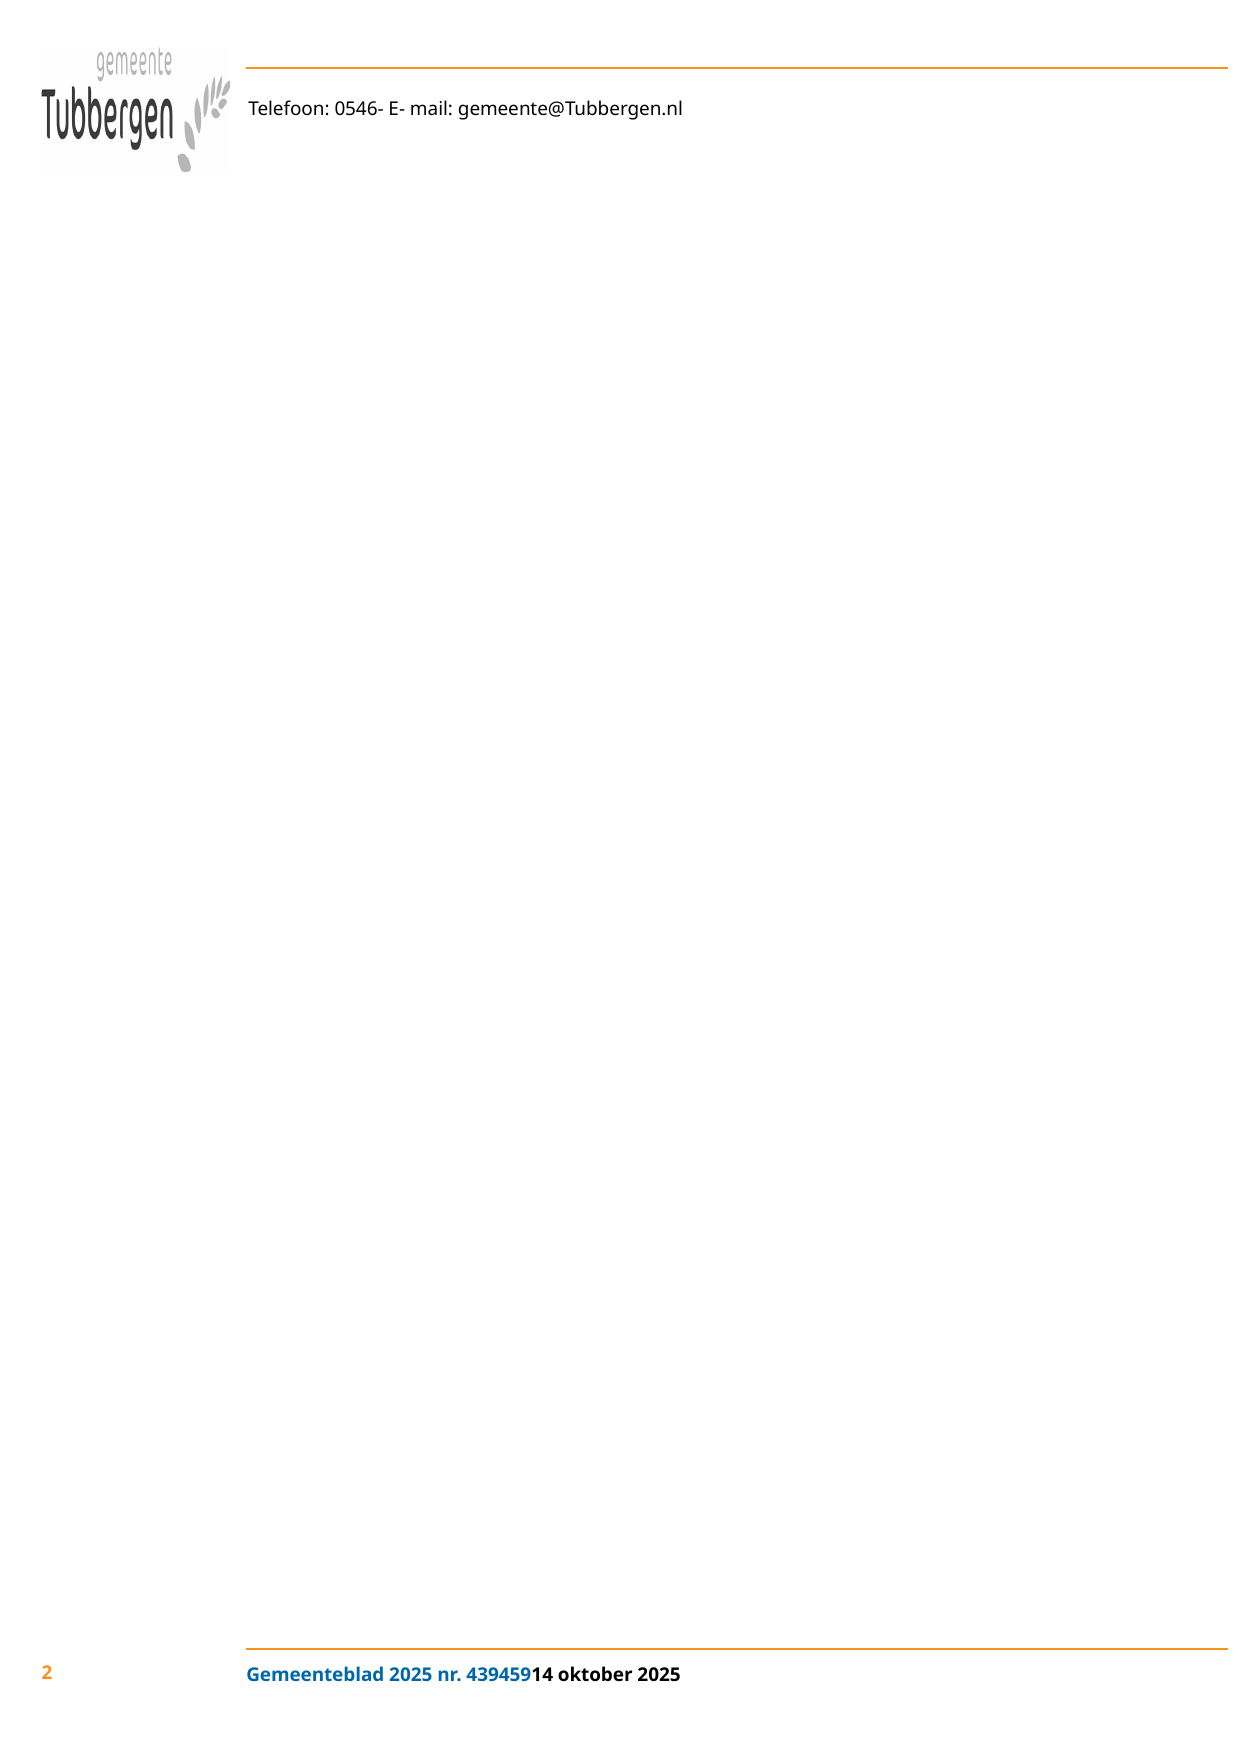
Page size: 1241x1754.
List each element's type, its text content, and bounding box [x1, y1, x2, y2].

text Telefoon: 0546- E- mail: gemeente@Tubbergen.nl [248, 95, 1152, 121]
picture [41, 47, 231, 172]
